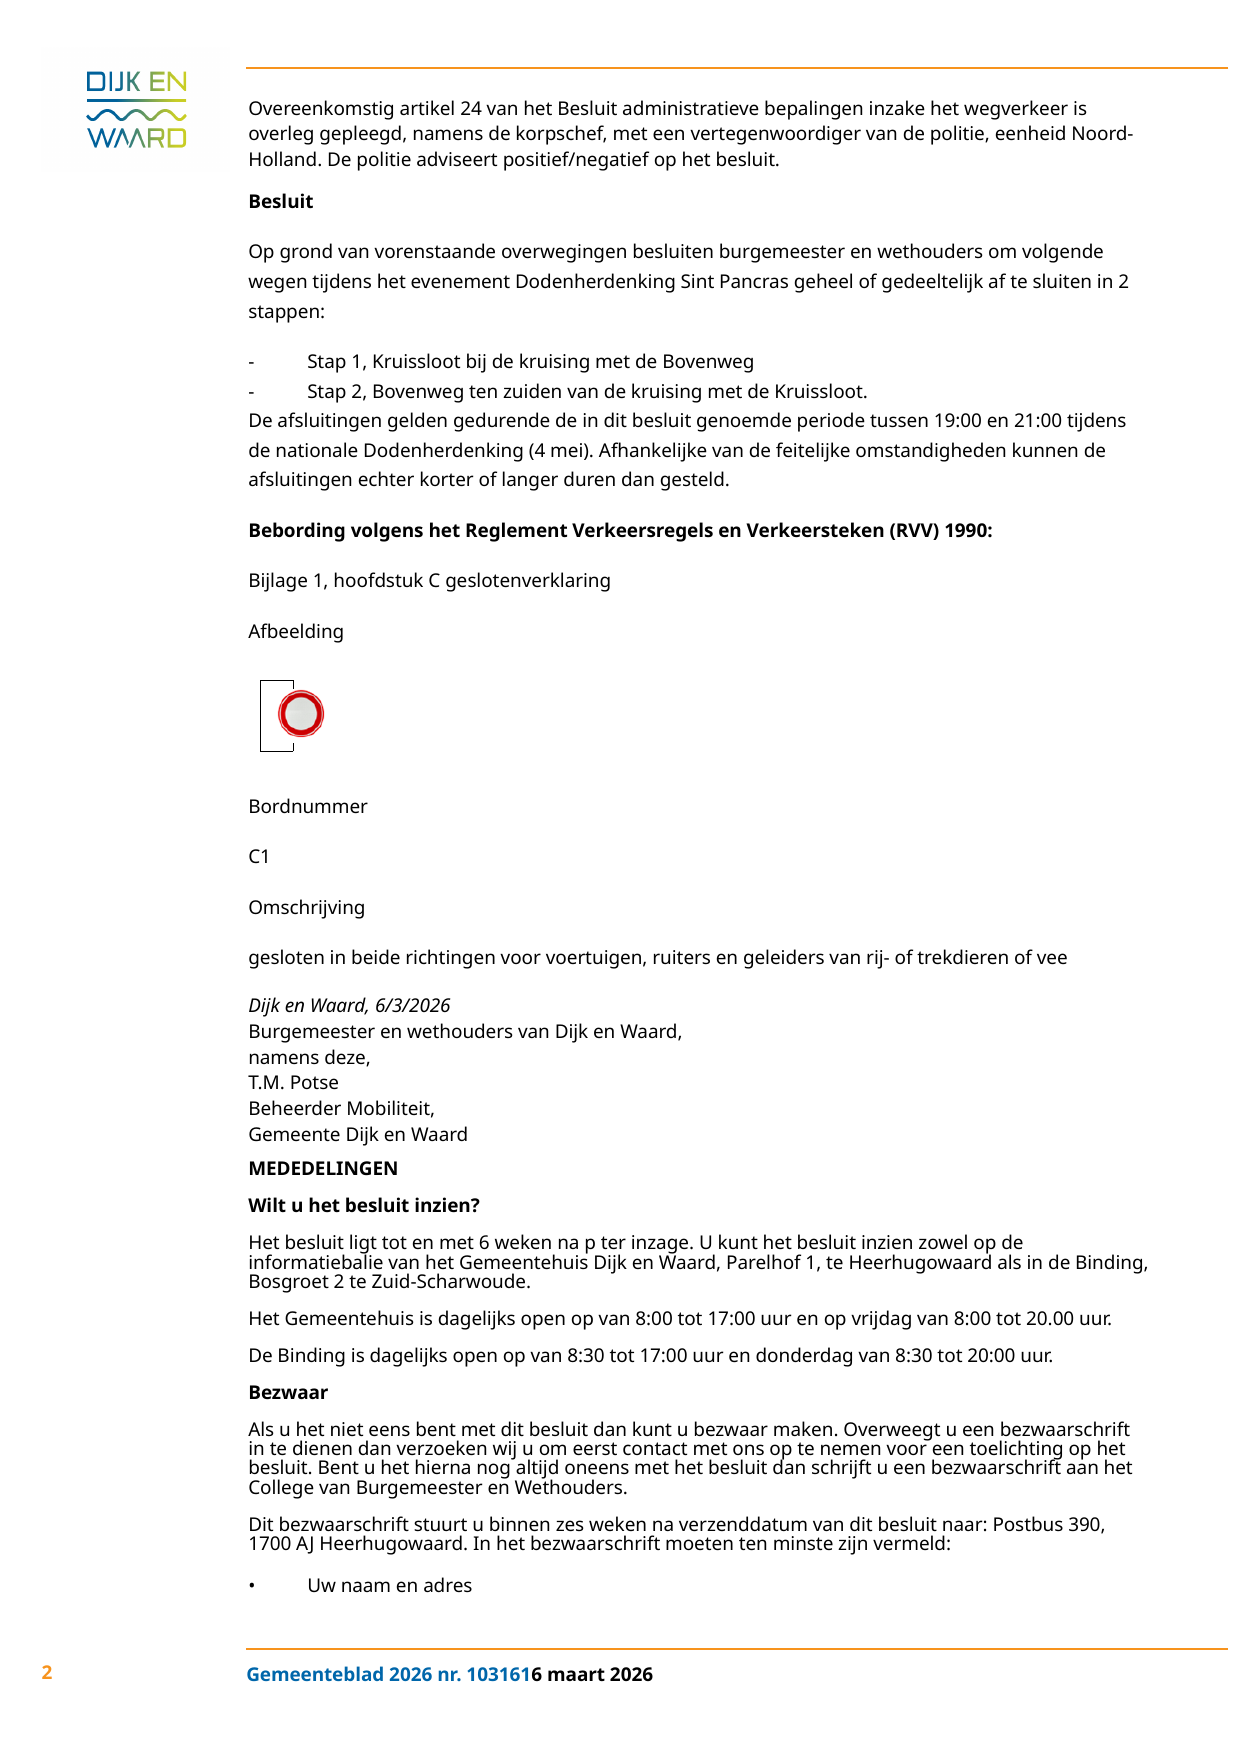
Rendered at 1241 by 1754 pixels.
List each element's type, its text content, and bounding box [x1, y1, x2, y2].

text Bijlage 1, hoofdstuk C geslotenverklaring [248, 567, 1152, 593]
text T.M. Potse [248, 1069, 1152, 1095]
picture [41, 47, 231, 172]
text Beheerder Mobiliteit, [248, 1095, 1152, 1121]
text Bebording volgens het Reglement Verkeersregels en Verkeersteken (RVV) 1990: [248, 517, 1152, 543]
text Besluit [248, 188, 1152, 214]
text Burgemeester en wethouders van Dijk en Waard, [248, 1018, 1152, 1044]
text De Binding is dagelijks open op van 8:30 tot 17:00 uur en donderdag van 8:30 tot 20:00 uur. [248, 1347, 1152, 1366]
text Het Gemeentehuis is dagelijks open op van 8:00 tot 17:00 uur en op vrijdag van 8:00 tot 20.00 uur. [248, 1310, 1152, 1329]
text Dit bezwaarschrift stuurt u binnen zes weken na verzenddatum van dit besluit naar: Postbus 390, 1700 AJ Heerhugowaard. In het bezwaarschrift moeten ten minste zijn vermeld: [248, 1516, 1152, 1554]
list Stap 2, Bovenweg ten zuiden van de kruising met de Kruissloot. [248, 378, 1152, 403]
text Het besluit ligt tot en met 6 weken na p ter inzage. U kunt het besluit inzien zowel op de informatiebalie van het Gemeentehuis Dijk en Waard, Parelhof 1, te Heerhugowaard als in de Binding, Bosgroet 2 te Zuid-Scharwoude. [248, 1234, 1152, 1292]
text MEDEDELINGEN [248, 1160, 1152, 1180]
text namens deze, [248, 1044, 1152, 1069]
text Dijk en Waard, 6/3/2026 [248, 992, 1152, 1018]
text C1 [248, 844, 1152, 869]
text Op grond van vorenstaande overwegingen besluiten burgemeester en wethouders om volgende wegen tijdens het evenement Dodenherdenking Sint Pancras geheel of gedeeltelijk af te sluiten in 2 stappen: [248, 239, 1152, 323]
text Bezwaar [248, 1384, 1152, 1403]
text Gemeente Dijk en Waard [248, 1121, 1152, 1147]
text Overeenkomstig artikel 24 van het Besluit administratieve bepalingen inzake het wegverkeer is overleg gepleegd, namens de korpschef, met een vertegenwoordiger van de politie, eenheid Noord-Holland. De politie adviseert positief/negatief op het besluit. [248, 95, 1152, 172]
text Afbeelding [248, 618, 1152, 643]
text Wilt u het besluit inzien? [248, 1197, 1152, 1217]
list Stap 1, Kruissloot bij de kruising met de Bovenweg [248, 348, 1152, 374]
text Als u het niet eens bent met dit besluit dan kunt u bezwaar maken. Overweegt u een bezwaarschrift in te dienen dan verzoeken wij u om eerst contact met ons op te nemen voor een toelichting op het besluit. Bent u het hierna nog altijd oneens met het besluit dan schrijft u een bezwaarschrift aan het College van Burgemeester en Wethouders. [248, 1421, 1152, 1498]
text Bordnummer [248, 793, 1152, 819]
text De afsluitingen gelden gedurende de in dit besluit genoemde periode tussen 19:00 en 21:00 tijdens de nationale Dodenherdenking (4 mei). Afhankelijke van de feitelijke omstandigheden kunnen de afsluitingen echter korter of langer duren dan gesteld. [248, 407, 1152, 492]
picture [268, 689, 328, 743]
text Omschrijving [248, 894, 1152, 920]
list Uw naam en adres [248, 1572, 1152, 1598]
text gesloten in beide richtingen voor voertuigen, ruiters en geleiders van rij- of trekdieren of vee [248, 944, 1152, 970]
